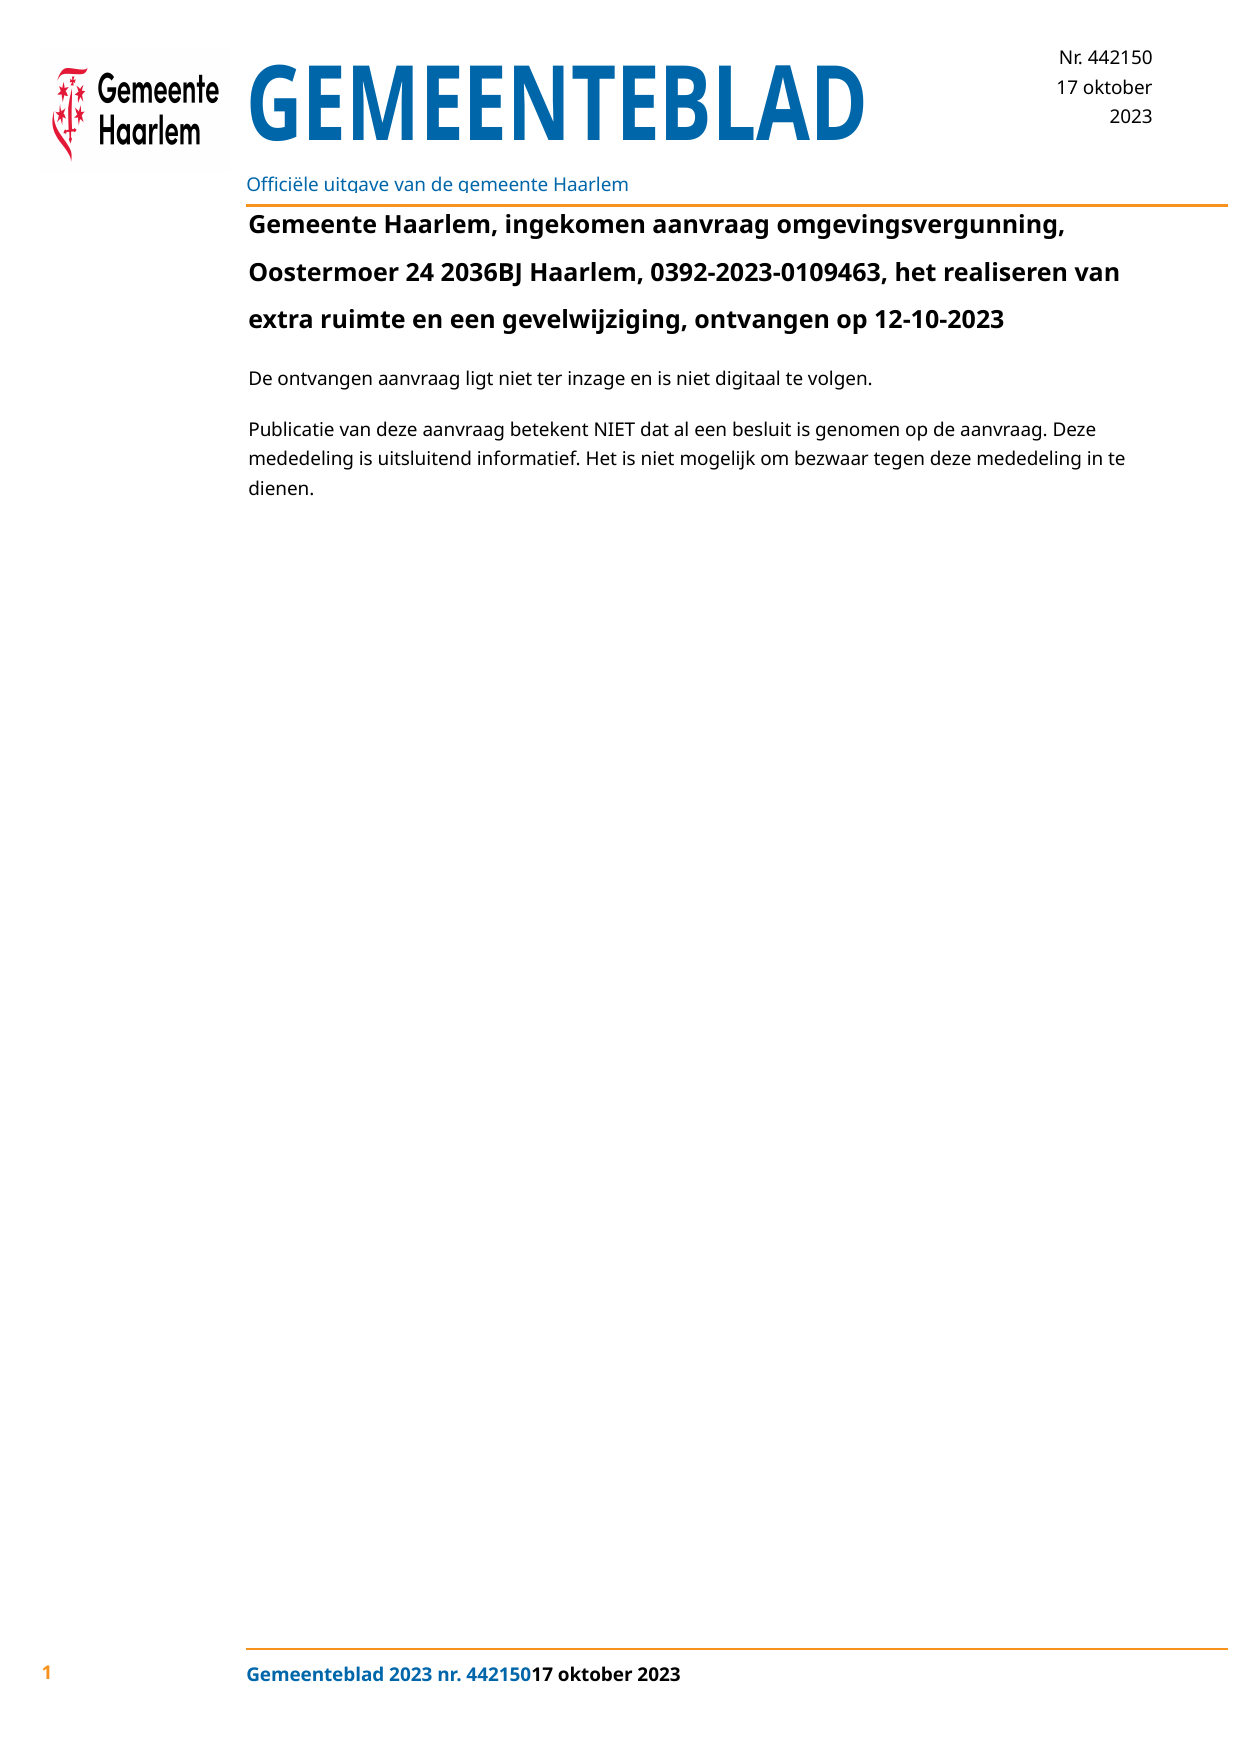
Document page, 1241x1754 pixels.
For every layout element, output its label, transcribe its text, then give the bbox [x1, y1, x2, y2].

text Gemeente Haarlem, ingekomen aanvraag omgevingsvergunning, Oostermoer 24 2036BJ Haarlem, 0392-2023-0109463, het realiseren van extra ruimte en een gevelwijziging, ontvangen op 12-10-2023 [248, 207, 1152, 336]
text Publicatie van deze aanvraag betekent NIET dat al een besluit is genomen op de aanvraag. Deze mededeling is uitsluitend informatief. Het is niet mogelijk om bezwaar tegen deze mededeling in te dienen. [248, 416, 1152, 501]
picture [41, 47, 231, 172]
text De ontvangen aanvraag ligt niet ter inzage en is niet digitaal te volgen. [248, 366, 1152, 391]
